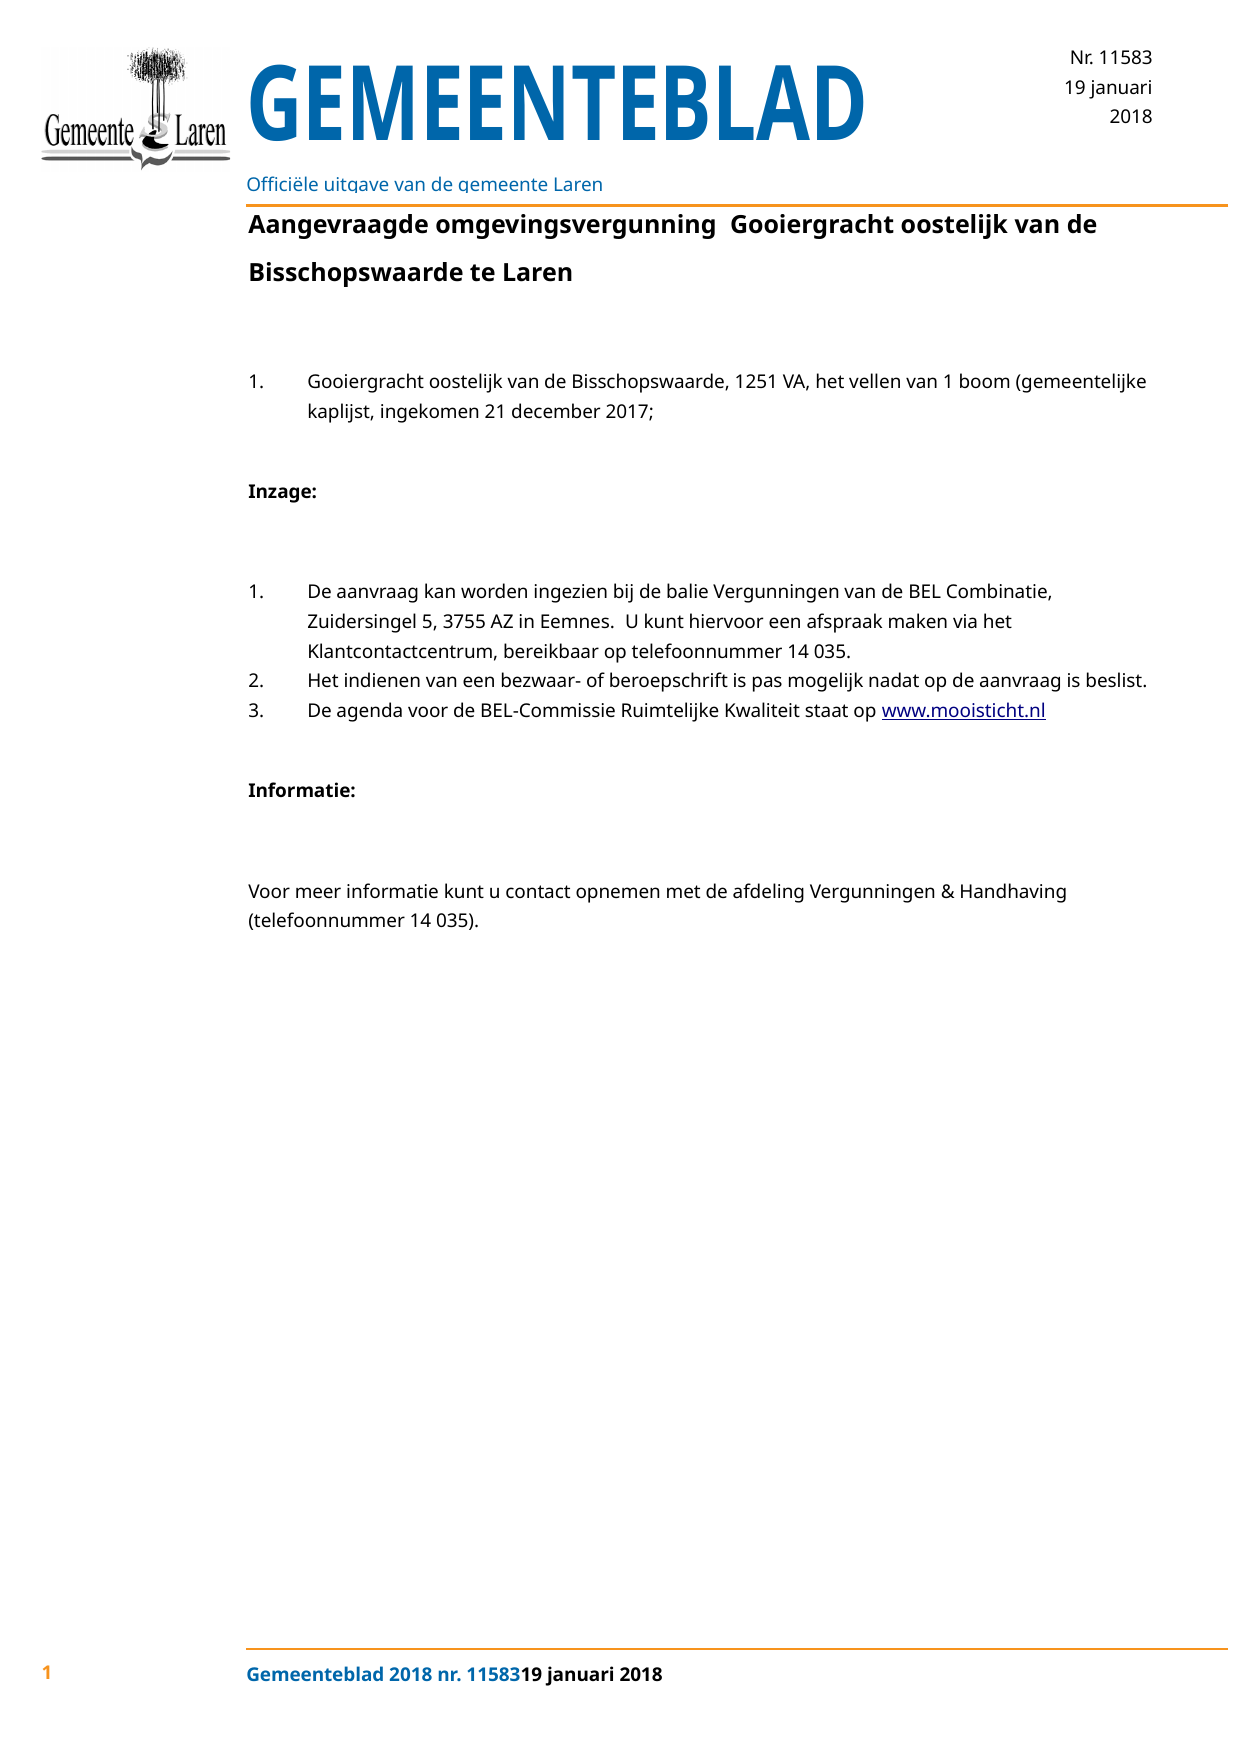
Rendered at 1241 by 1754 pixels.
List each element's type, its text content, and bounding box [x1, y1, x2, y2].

text Informatie: [248, 777, 1152, 803]
list De aanvraag kan worden ingezien bij de balie Vergunningen van de BEL Combinatie, Zuidersingel 5, 3755 AZ in Eemnes. U kunt hiervoor een afspraak maken via het Klantcontactcentrum, bereikbaar op telefoonnummer 14 035. [248, 579, 1152, 664]
text Aangevraagde omgevingsvergunning Gooiergracht oostelijk van de Bisschopswaarde te Laren [248, 207, 1152, 288]
text Inzage: [248, 478, 1152, 504]
list Het indienen van een bezwaar- of beroepschrift is pas mogelijk nadat op de aanvraag is beslist. [248, 667, 1152, 693]
list De agenda voor de BEL-Commissie Ruimtelijke Kwaliteit staat op www.mooisticht.nl [248, 697, 1152, 723]
list Gooiergracht oostelijk van de Bisschopswaarde, 1251 VA, het vellen van 1 boom (gemeentelijke kaplijst, ingekomen 21 december 2017; [248, 368, 1152, 424]
text Voor meer informatie kunt u contact opnemen met de afdeling Vergunningen & Handhaving (telefoonnummer 14 035). [248, 878, 1152, 933]
picture [41, 47, 231, 172]
